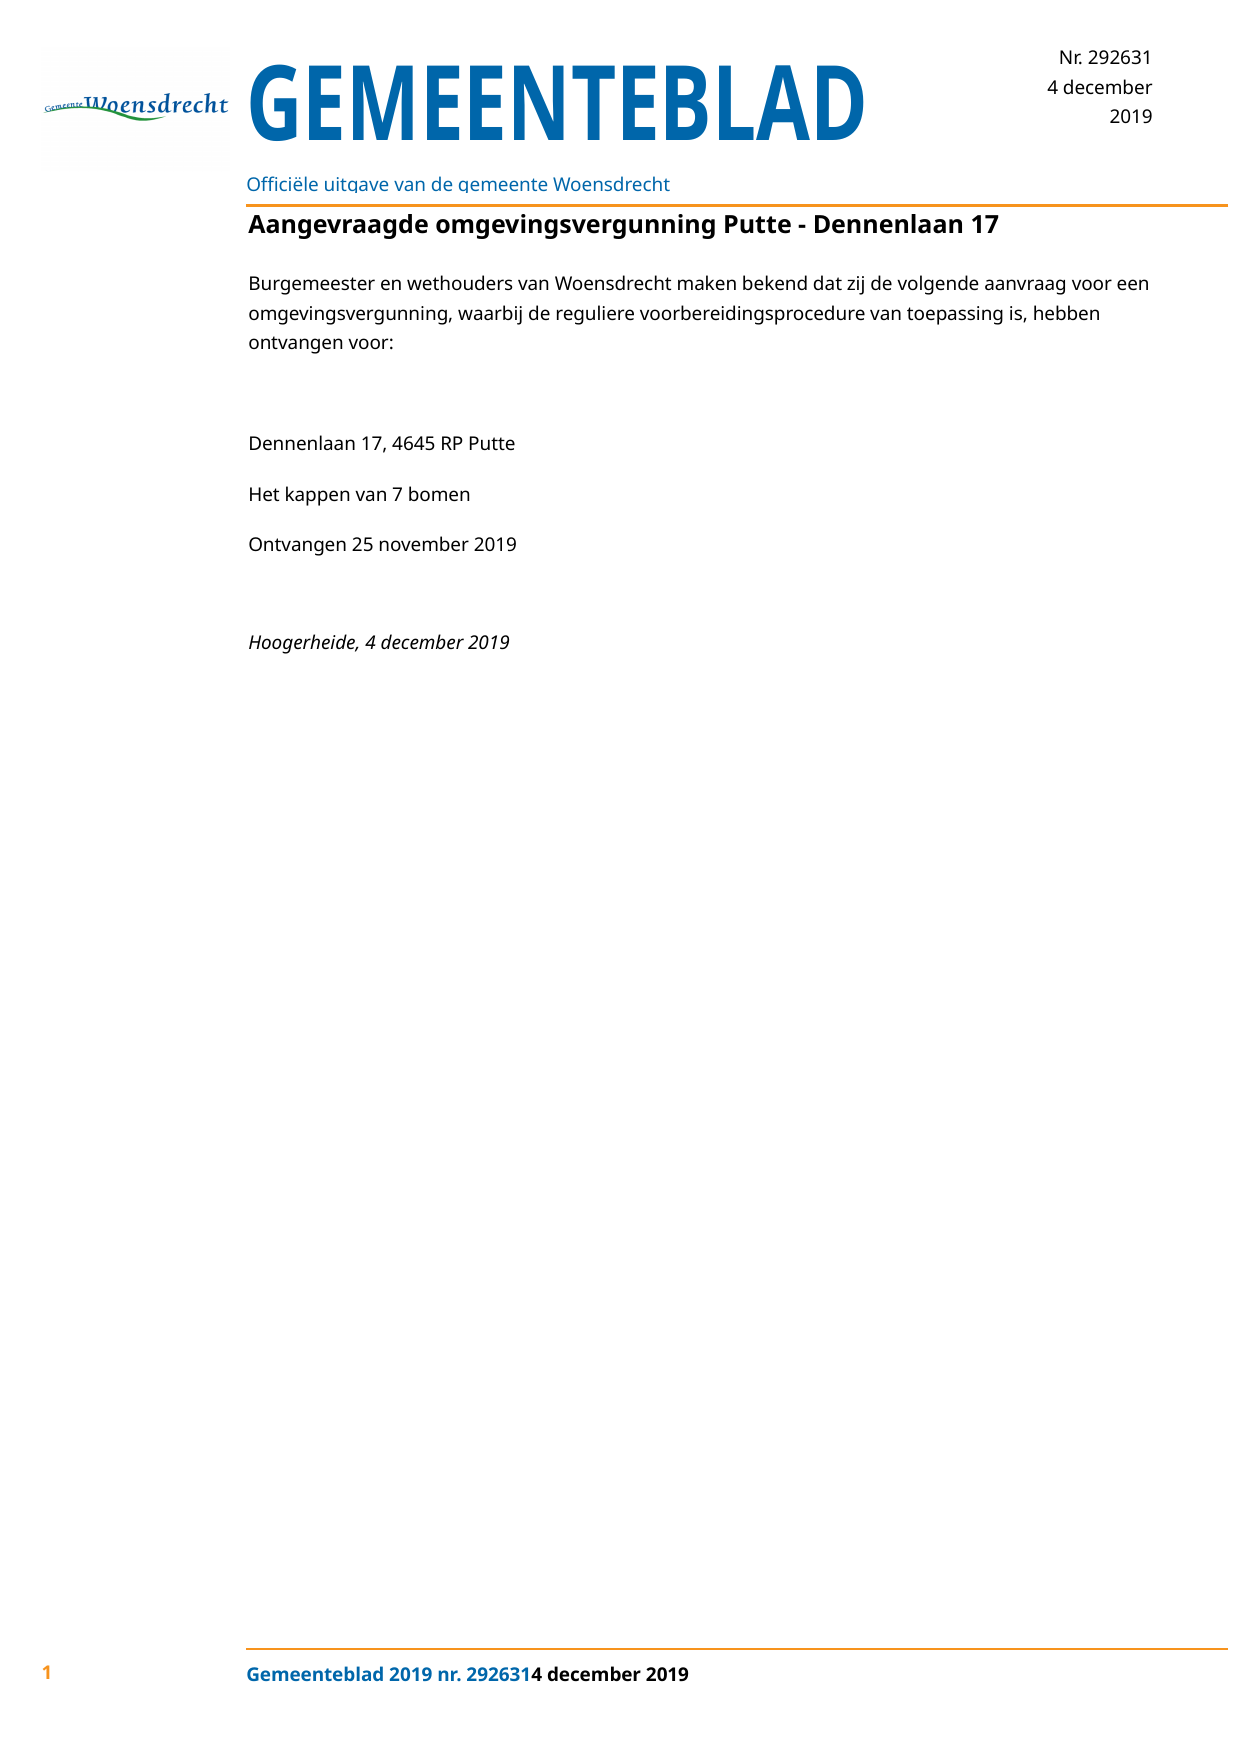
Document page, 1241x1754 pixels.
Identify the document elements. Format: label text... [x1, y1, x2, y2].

text Burgemeester en wethouders van Woensdrecht maken bekend dat zij de volgende aanvraag voor een omgevingsvergunning, waarbij de reguliere voorbereidingsprocedure van toepassing is, hebben ontvangen voor: [248, 270, 1152, 355]
picture [41, 47, 231, 172]
text Ontvangen 25 november 2019 [248, 531, 1152, 557]
text Het kappen van 7 bomen [248, 481, 1152, 506]
text Hoogerheide, 4 december 2019 [248, 629, 1152, 655]
text Dennenlaan 17, 4645 RP Putte [248, 430, 1152, 456]
text Aangevraagde omgevingsvergunning Putte - Dennenlaan 17 [248, 207, 1152, 241]
